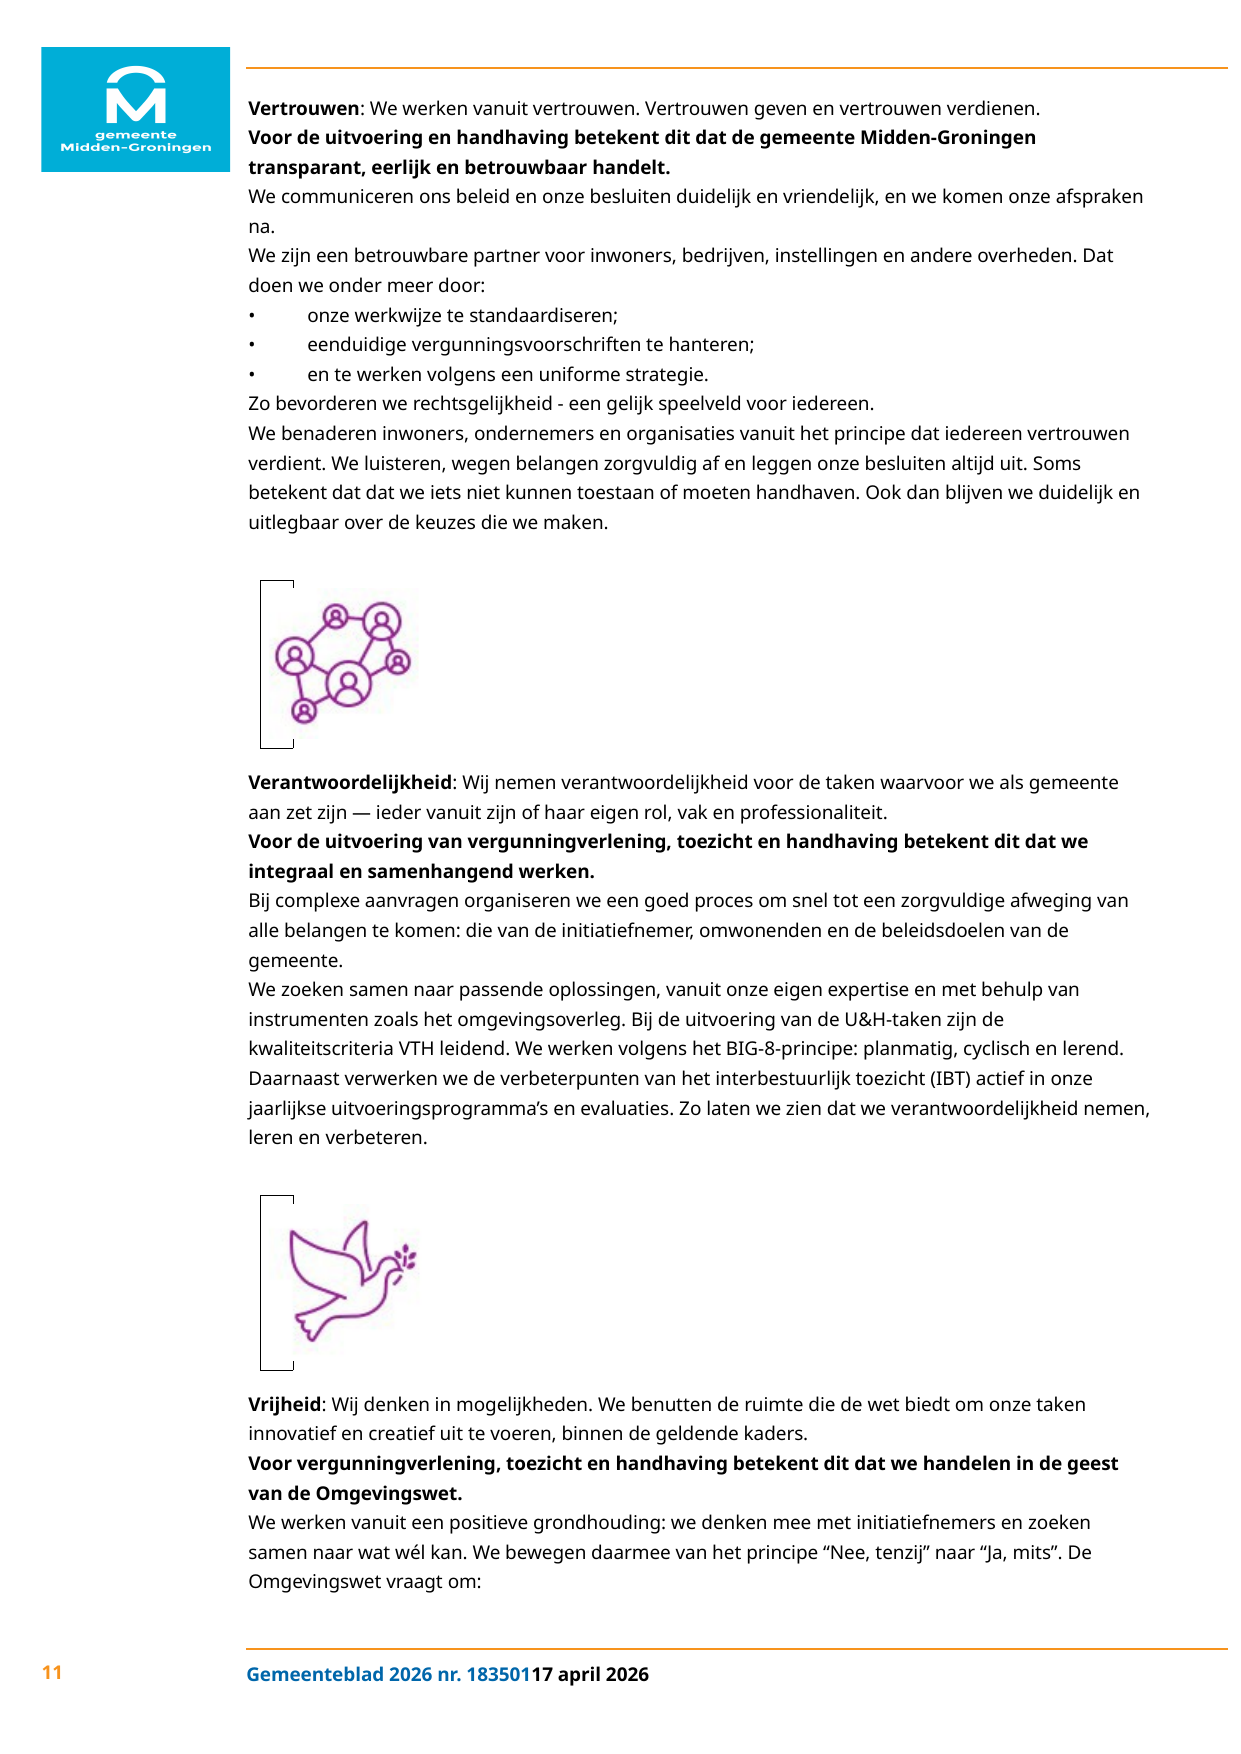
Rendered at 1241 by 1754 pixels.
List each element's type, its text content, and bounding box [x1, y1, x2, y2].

text Zo bevorderen we rechtsgelijkheid - een gelijk speelveld voor iedereen. [248, 391, 1152, 416]
list eenduidige vergunningsvoorschriften te hanteren; [248, 331, 1152, 357]
text Daarnaast verwerken we de verbeterpunten van het interbestuurlijk toezicht (IBT) actief in onze jaarlijkse uitvoeringsprogramma’s en evaluaties. Zo laten we zien dat we verantwoordelijkheid nemen, leren en verbeteren. [248, 1065, 1152, 1150]
text Voor vergunningverlening, toezicht en handhaving betekent dit dat we handelen in de geest van de Omgevingswet. [248, 1450, 1152, 1506]
text Voor de uitvoering van vergunningverlening, toezicht en handhaving betekent dit dat we integraal en samenhangend werken. [248, 828, 1152, 884]
picture [184, 146, 190, 153]
picture [268, 588, 419, 739]
text Vertrouwen: We werken vanuit vertrouwen. Vertrouwen geven en vertrouwen verdienen. [248, 95, 1152, 121]
list en te werken volgens een uniforme strategie. [248, 361, 1152, 387]
text Verantwoordelijkheid: Wij nemen verantwoordelijkheid voor de taken waarvoor we als gemeente aan zet zijn — ieder vanuit zijn of haar eigen rol, vak en professionaliteit. [248, 769, 1152, 824]
text We zoeken samen naar passende oplossingen, vanuit onze eigen expertise en met behulp van instrumenten zoals het omgevingsoverleg. Bij de uitvoering van de U&H-taken zijn de kwaliteitscriteria VTH leidend. We werken volgens het BIG-8-principe: planmatig, cyclisch en lerend. [248, 976, 1152, 1061]
text We benaderen inwoners, ondernemers en organisaties vanuit het principe dat iedereen vertrouwen verdient. We luisteren, wegen belangen zorgvuldig af en leggen onze besluiten altijd uit. Soms betekent dat dat we iets niet kunnen toestaan of moeten handhaven. Ook dan blijven we duidelijk en uitlegbaar over de keuzes die we maken. [248, 420, 1152, 535]
picture [108, 66, 164, 82]
text We werken vanuit een positieve grondhouding: we denken mee met initiatiefnemers en zoeken samen naar wat wél kan. We bewegen daarmee van het principe “Nee, tenzij” naar “Ja, mits”. De Omgevingswet vraagt om: [248, 1509, 1152, 1594]
text We zijn een betrouwbare partner voor inwoners, bedrijven, instellingen en andere overheden. Dat doen we onder meer door: [248, 243, 1152, 298]
picture [268, 1204, 433, 1361]
text We communiceren ons beleid en onze besluiten duidelijk en vriendelijk, en we komen onze afspraken na. [248, 183, 1152, 239]
text Bij complexe aanvragen organiseren we een goed proces om snel tot een zorgvuldige afweging van alle belangen te komen: die van de initiatiefnemer, omwonenden en de beleidsdoelen van de gemeente. [248, 888, 1152, 972]
text Voor de uitvoering en handhaving betekent dit dat de gemeente Midden-Groningen transparant, eerlijk en betrouwbaar handelt. [248, 124, 1152, 180]
text Vrijheid: Wij denken in mogelijkheden. We benutten de ruimte die de wet biedt om onze taken innovatief en creatief uit te voeren, binnen de geldende kaders. [248, 1391, 1152, 1446]
list onze werkwijze te standaardiseren; [248, 302, 1152, 328]
picture [107, 89, 165, 122]
